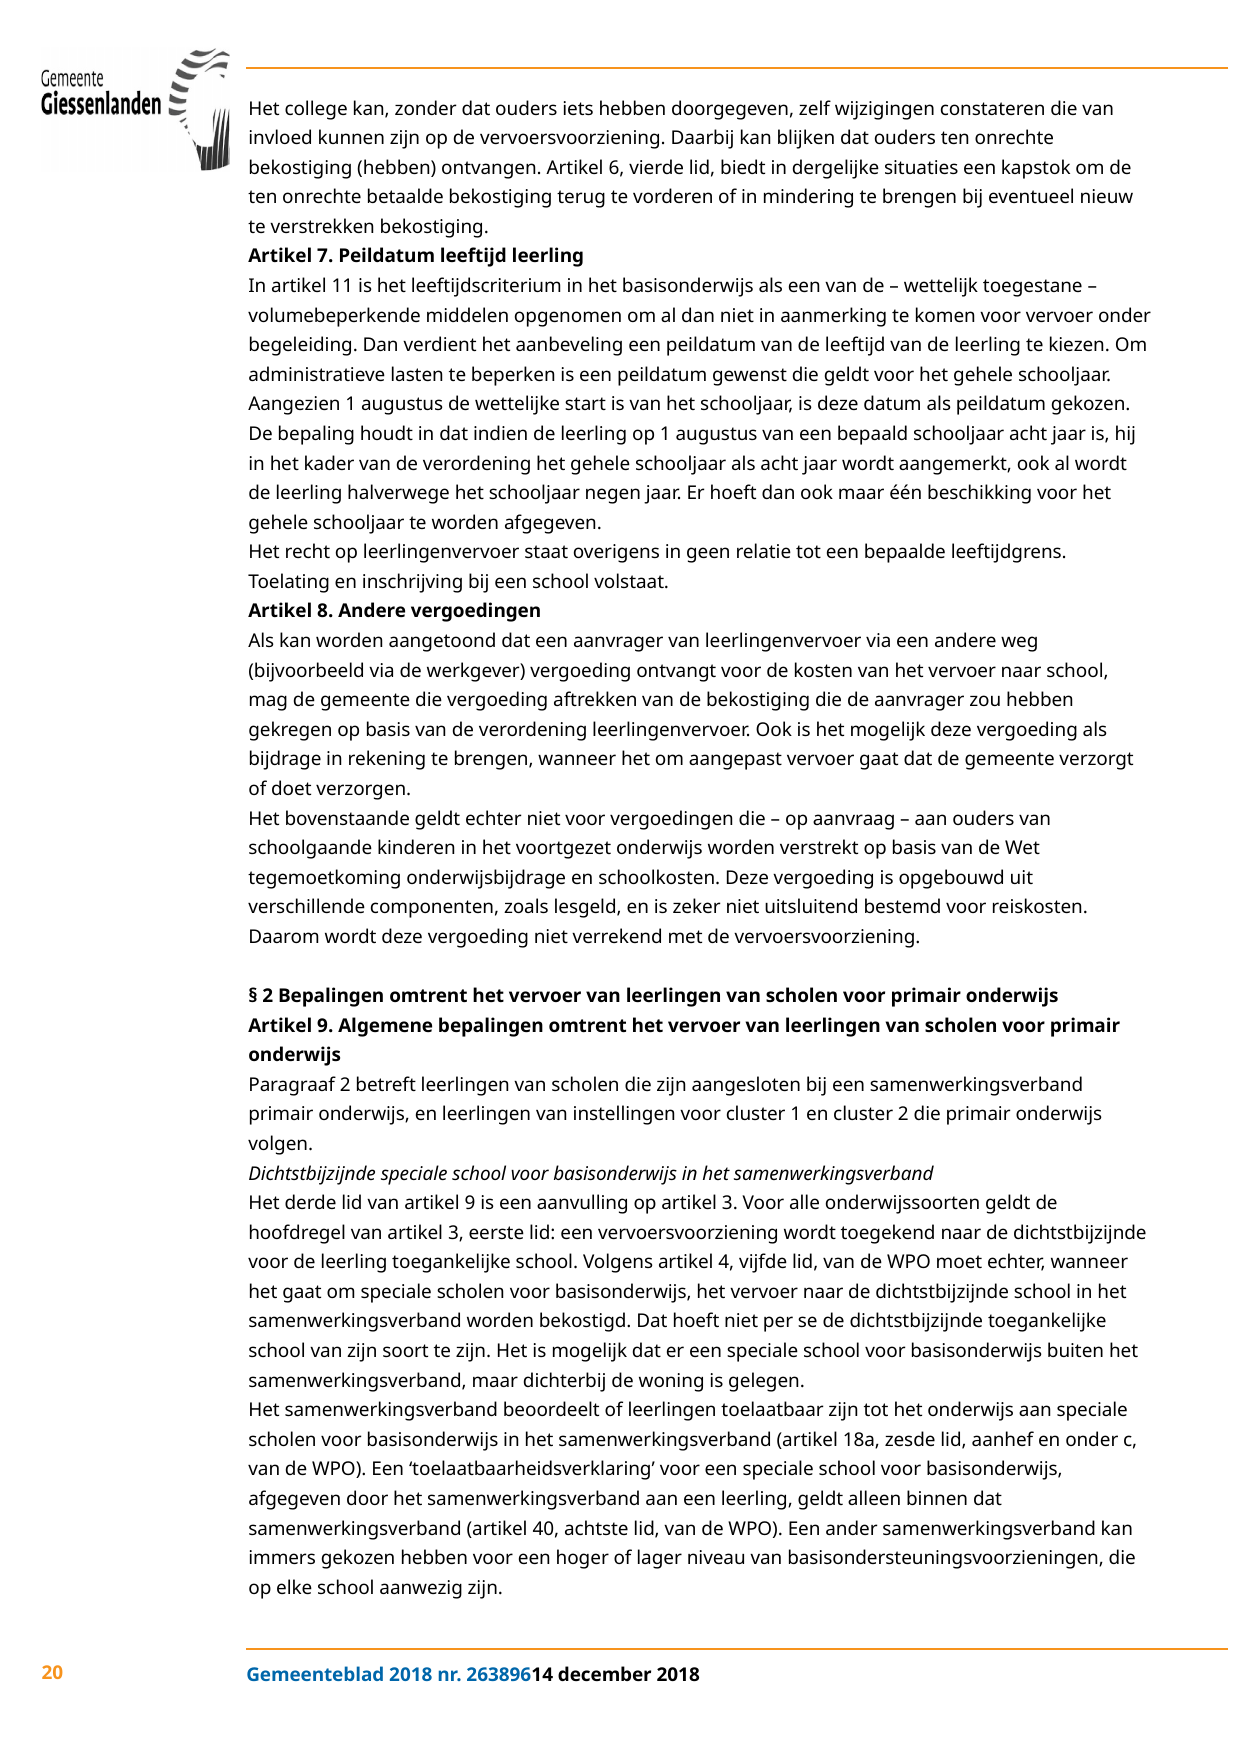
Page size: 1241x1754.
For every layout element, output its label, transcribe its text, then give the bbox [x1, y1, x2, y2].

text Artikel 9. Algemene bepalingen omtrent het vervoer van leerlingen van scholen voor primair onderwijs [248, 1012, 1152, 1067]
text Het derde lid van artikel 9 is een aanvulling op artikel 3. Voor alle onderwijssoorten geldt de hoofdregel van artikel 3, eerste lid: een vervoersvoorziening wordt toegekend naar de dichtstbijzijnde voor de leerling toegankelijke school. Volgens artikel 4, vijfde lid, van de WPO moet echter, wanneer het gaat om speciale scholen voor basisonderwijs, het vervoer naar de dichtstbijzijnde school in het samenwerkingsverband worden bekostigd. Dat hoeft niet per se de dichtstbijzijnde toegankelijke school van zijn soort te zijn. Het is mogelijk dat er een speciale school voor basisonderwijs buiten het samenwerkingsverband, maar dichterbij de woning is gelegen. [248, 1189, 1152, 1393]
text Het samenwerkingsverband beoordeelt of leerlingen toelaatbaar zijn tot het onderwijs aan speciale scholen voor basisonderwijs in het samenwerkingsverband (artikel 18a, zesde lid, aanhef en onder c, van de WPO). Een ‘toelaatbaarheidsverklaring’ voor een speciale school voor basisonderwijs, afgegeven door het samenwerkingsverband aan een leerling, geldt alleen binnen dat samenwerkingsverband (artikel 40, achtste lid, van de WPO). Een ander samenwerkingsverband kan immers gekozen hebben voor een hoger of lager niveau van basisondersteuningsvoorzieningen, die op elke school aanwezig zijn. [248, 1396, 1152, 1600]
text Het recht op leerlingenvervoer staat overigens in geen relatie tot een bepaalde leeftijdgrens. Toelating en inschrijving bij een school volstaat. [248, 538, 1152, 594]
text Het college kan, zonder dat ouders iets hebben doorgegeven, zelf wijzigingen constateren die van invloed kunnen zijn op de vervoersvoorziening. Daarbij kan blijken dat ouders ten onrechte bekostiging (hebben) ontvangen. Artikel 6, vierde lid, biedt in dergelijke situaties een kapstok om de ten onrechte betaalde bekostiging terug te vorderen of in mindering te brengen bij eventueel nieuw te verstrekken bekostiging. [248, 95, 1152, 239]
text Het bovenstaande geldt echter niet voor vergoedingen die – op aanvraag – aan ouders van schoolgaande kinderen in het voortgezet onderwijs worden verstrekt op basis van de Wet tegemoetkoming onderwijsbijdrage en schoolkosten. Deze vergoeding is opgebouwd uit verschillende componenten, zoals lesgeld, en is zeker niet uitsluitend bestemd voor reiskosten. Daarom wordt deze vergoeding niet verrekend met de vervoersvoorziening. [248, 805, 1152, 949]
text § 2 Bepalingen omtrent het vervoer van leerlingen van scholen voor primair onderwijs [248, 982, 1152, 1008]
text Dichtstbijzijnde speciale school voor basisonderwijs in het samenwerkingsverband [248, 1160, 1152, 1186]
text In artikel 11 is het leeftijdscriterium in het basisonderwijs als een van de – wettelijk toegestane – volumebeperkende middelen opgenomen om al dan niet in aanmerking te komen voor vervoer onder begeleiding. Dan verdient het aanbeveling een peildatum van de leeftijd van de leerling te kiezen. Om administratieve lasten te beperken is een peildatum gewenst die geldt voor het gehele schooljaar. Aangezien 1 augustus de wettelijke start is van het schooljaar, is deze datum als peildatum gekozen. [248, 272, 1152, 416]
picture [41, 47, 231, 172]
text Paragraaf 2 betreft leerlingen van scholen die zijn aangesloten bij een samenwerkingsverband primair onderwijs, en leerlingen van instellingen voor cluster 1 en cluster 2 die primair onderwijs volgen. [248, 1071, 1152, 1156]
text De bepaling houdt in dat indien de leerling op 1 augustus van een bepaald schooljaar acht jaar is, hij in het kader van de verordening het gehele schooljaar als acht jaar wordt aangemerkt, ook al wordt de leerling halverwege het schooljaar negen jaar. Er hoeft dan ook maar één beschikking voor het gehele schooljaar te worden afgegeven. [248, 420, 1152, 535]
text Artikel 8. Andere vergoedingen [248, 598, 1152, 623]
text Artikel 7. Peildatum leeftijd leerling [248, 243, 1152, 268]
text Als kan worden aangetoond dat een aanvrager van leerlingenvervoer via een andere weg (bijvoorbeeld via de werkgever) vergoeding ontvangt voor de kosten van het vervoer naar school, mag de gemeente die vergoeding aftrekken van de bekostiging die de aanvrager zou hebben gekregen op basis van de verordening leerlingenvervoer. Ook is het mogelijk deze vergoeding als bijdrage in rekening te brengen, wanneer het om aangepast vervoer gaat dat de gemeente verzorgt of doet verzorgen. [248, 627, 1152, 801]
